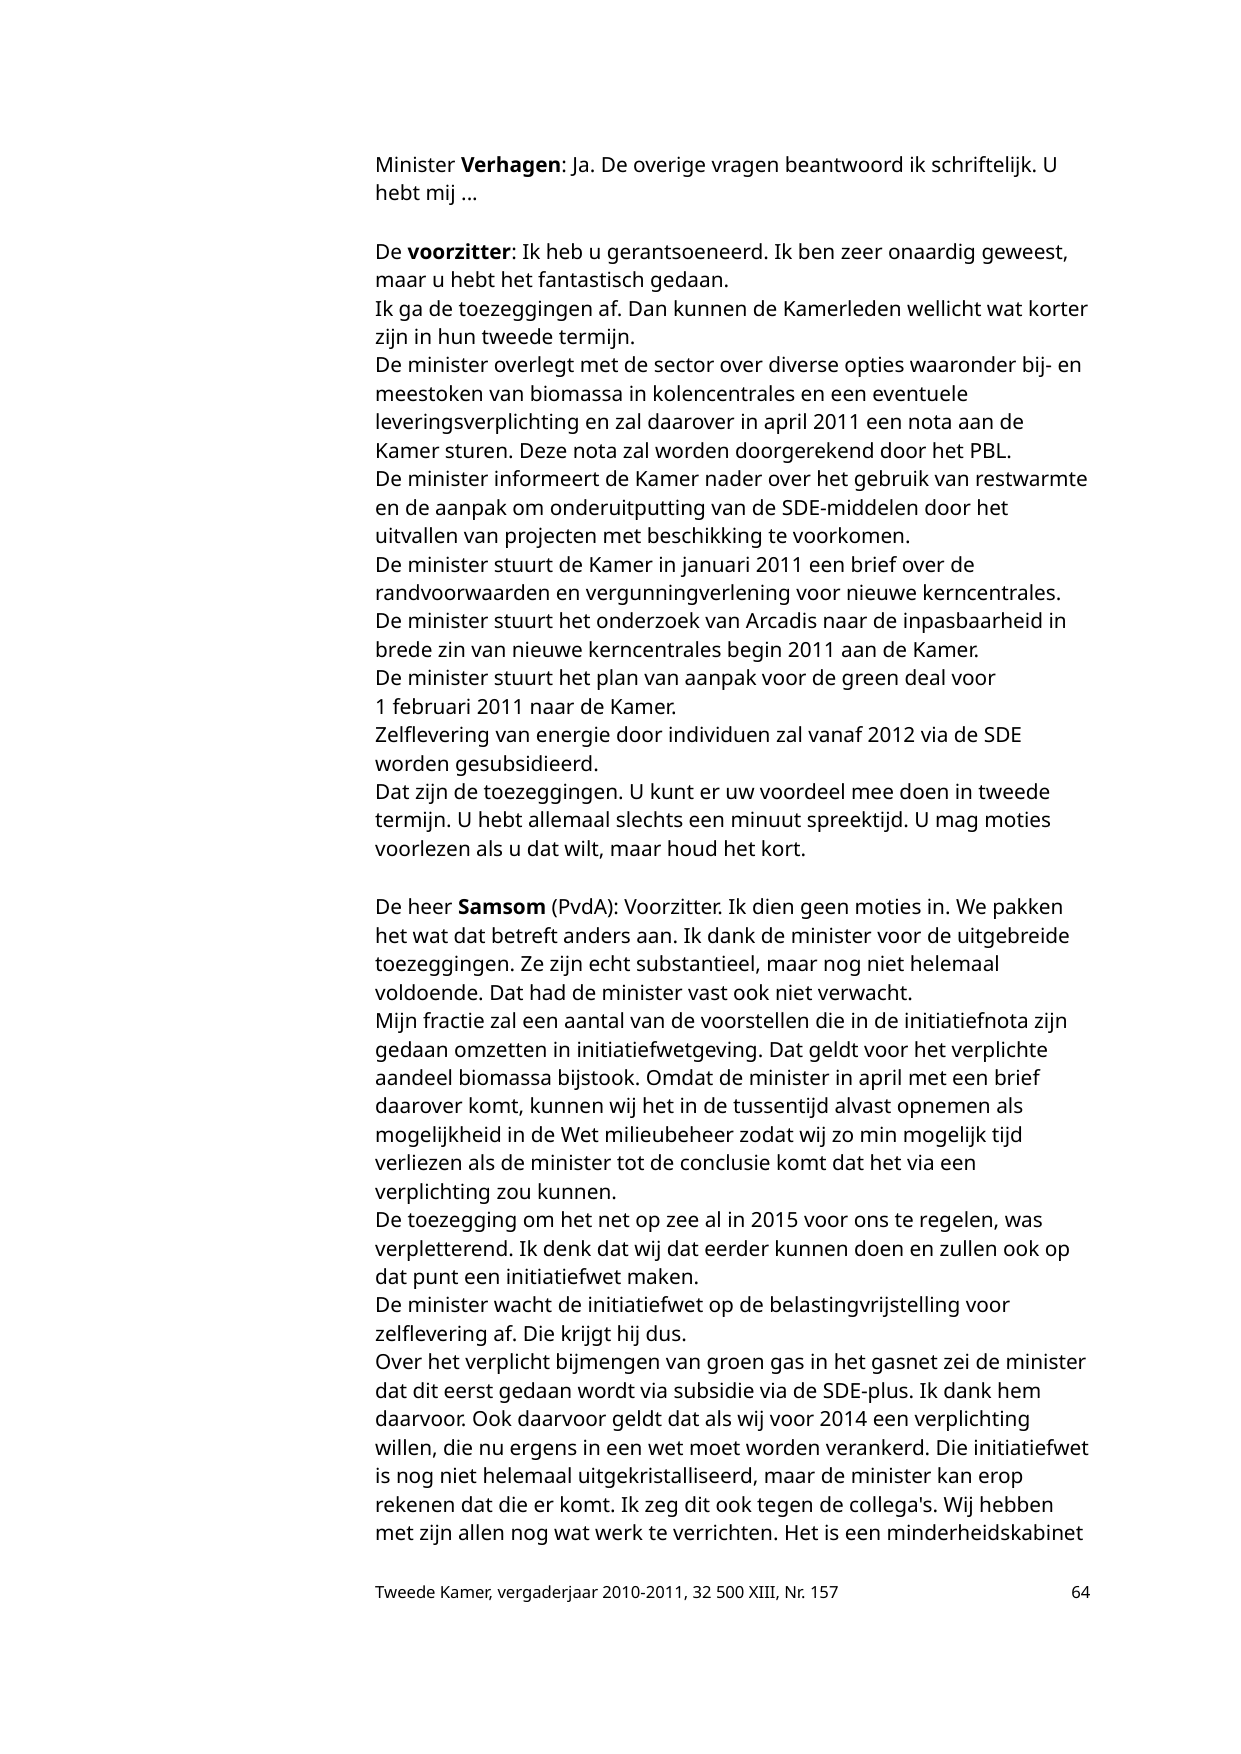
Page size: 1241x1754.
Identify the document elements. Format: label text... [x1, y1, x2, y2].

text De voorzitter: Ik heb u gerantsoeneerd. Ik ben zeer onaardig geweest, maar u hebt het fantastisch gedaan. [375, 237, 1090, 294]
text De heer Samsom (PvdA): Voorzitter. Ik dien geen moties in. We pakken het wat dat betreft anders aan. Ik dank de minister voor de uitgebreide toezeggingen. Ze zijn echt substantieel, maar nog niet helemaal voldoende. Dat had de minister vast ook niet verwacht. [375, 892, 1090, 1006]
text De minister stuurt de Kamer in januari 2011 een brief over de randvoorwaarden en vergunningverlening voor nieuwe kerncentrales. [375, 550, 1090, 607]
text De minister informeert de Kamer nader over het gebruik van restwarmte en de aanpak om onderuitputting van de SDE-middelen door het uitvallen van projecten met beschikking te voorkomen. [375, 464, 1090, 550]
text De minister wacht de initiatiefwet op de belastingvrijstelling voor zelflevering af. Die krijgt hij dus. [375, 1291, 1090, 1347]
text Minister Verhagen: Ja. De overige vragen beantwoord ik schriftelijk. U hebt mij ... [375, 150, 1090, 207]
text Dat zijn de toezeggingen. U kunt er uw voordeel mee doen in tweede termijn. U hebt allemaal slechts een minuut spreektijd. U mag moties voorlezen als u dat wilt, maar houd het kort. [375, 777, 1090, 862]
text De minister overlegt met de sector over diverse opties waaronder bij- en meestoken van biomassa in kolencentrales en een eventuele leveringsverplichting en zal daarover in april 2011 een nota aan de Kamer sturen. Deze nota zal worden doorgerekend door het PBL. [375, 351, 1090, 464]
text Ik ga de toezeggingen af. Dan kunnen de Kamerleden wellicht wat korter zijn in hun tweede termijn. [375, 294, 1090, 351]
text Over het verplicht bijmengen van groen gas in het gasnet zei de minister dat dit eerst gedaan wordt via subsidie via de SDE-plus. Ik dank hem daarvoor. Ook daarvoor geldt dat als wij voor 2014 een verplichting willen, die nu ergens in een wet moet worden verankerd. Die initiatiefwet is nog niet helemaal uitgekristalliseerd, maar de minister kan erop rekenen dat die er komt. Ik zeg dit ook tegen de collega's. Wij hebben met zijn allen nog wat werk te verrichten. Het is een minderheidskabinet [375, 1347, 1090, 1547]
text De minister stuurt het plan van aanpak voor de green deal voor 1 februari 2011 naar de Kamer. [375, 663, 1090, 720]
text Zelflevering van energie door individuen zal vanaf 2012 via de SDE worden gesubsidieerd. [375, 720, 1090, 777]
text De minister stuurt het onderzoek van Arcadis naar de inpasbaarheid in brede zin van nieuwe kerncentrales begin 2011 aan de Kamer. [375, 607, 1090, 663]
text De toezegging om het net op zee al in 2015 voor ons te regelen, was verpletterend. Ik denk dat wij dat eerder kunnen doen en zullen ook op dat punt een initiatiefwet maken. [375, 1205, 1090, 1291]
text Mijn fractie zal een aantal van de voorstellen die in de initiatiefnota zijn gedaan omzetten in initiatiefwetgeving. Dat geldt voor het verplichte aandeel biomassa bijstook. Omdat de minister in april met een brief daarover komt, kunnen wij het in de tussentijd alvast opnemen als mogelijkheid in de Wet milieubeheer zodat wij zo min mogelijk tijd verliezen als de minister tot de conclusie komt dat het via een verplichting zou kunnen. [375, 1006, 1090, 1205]
